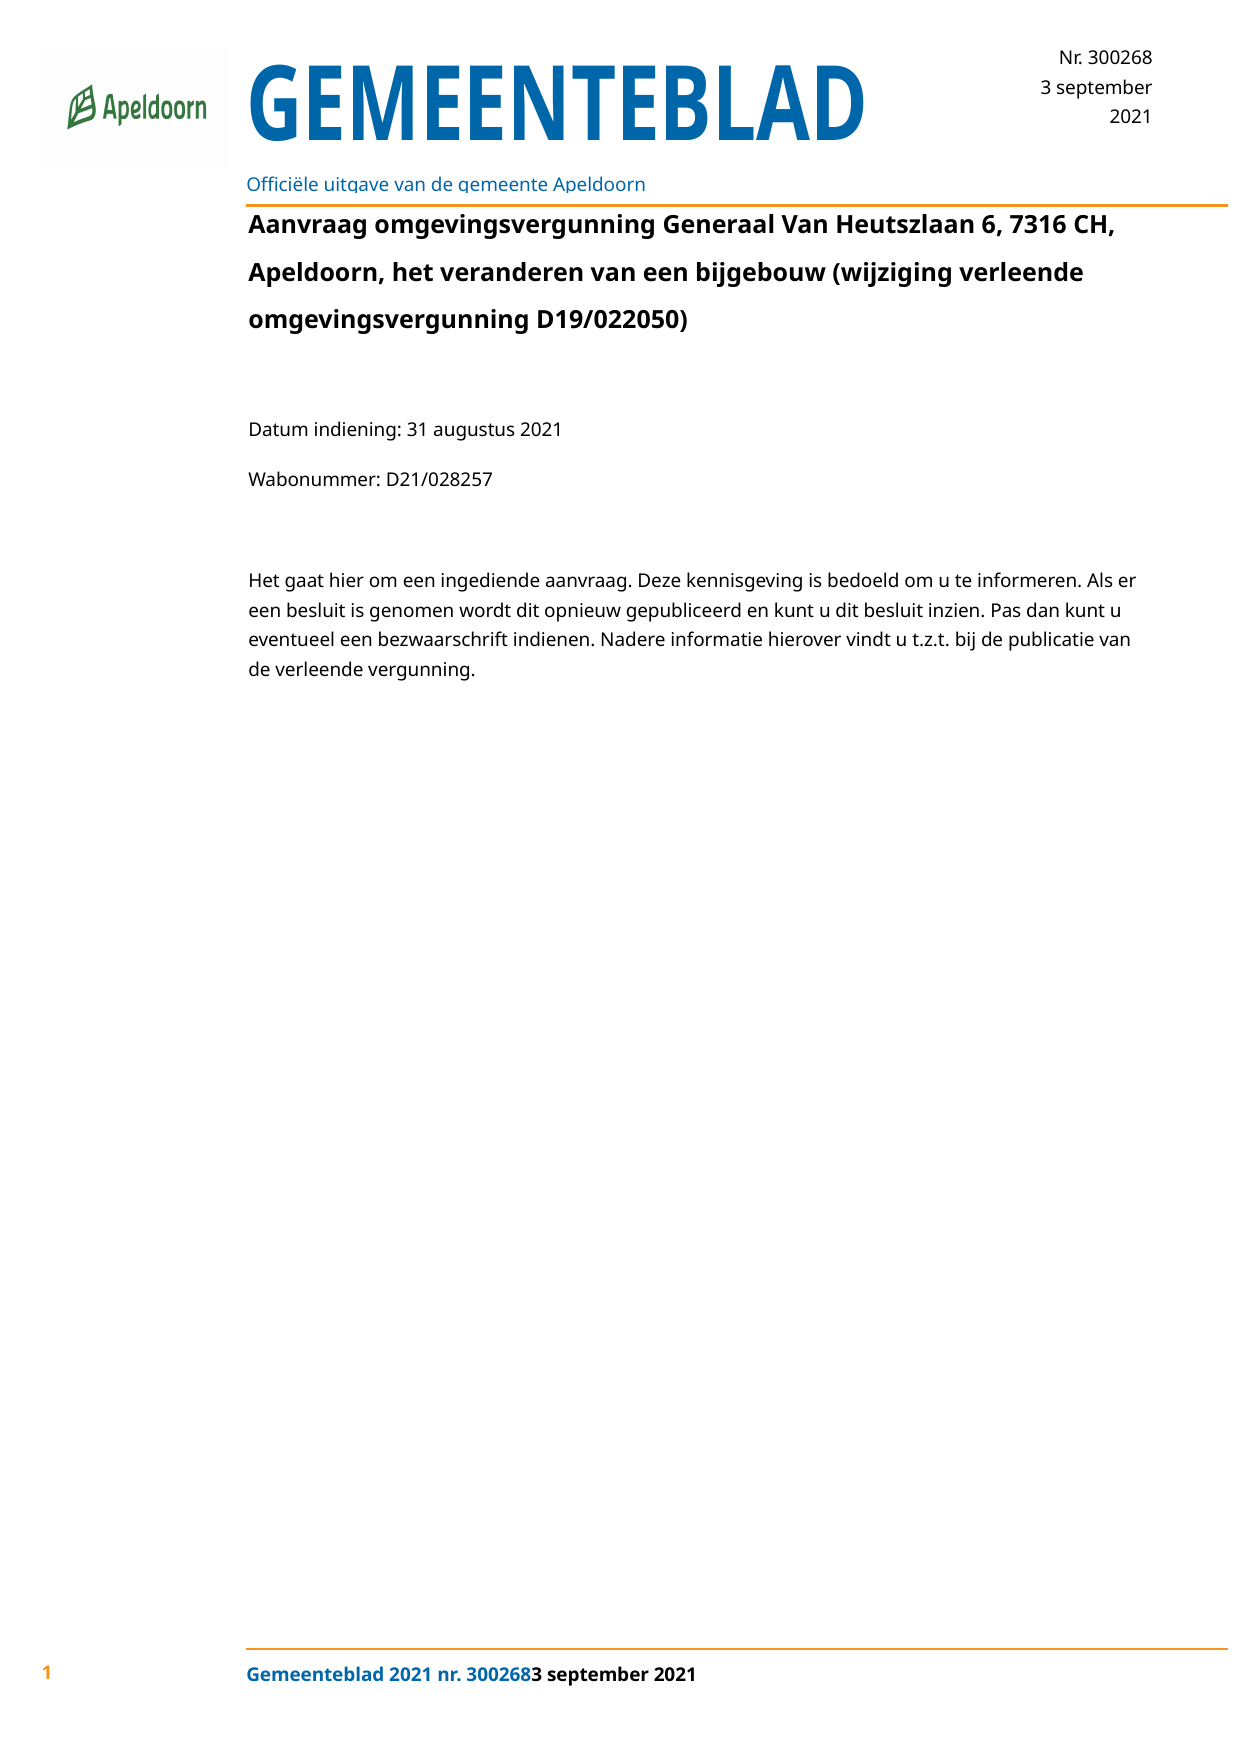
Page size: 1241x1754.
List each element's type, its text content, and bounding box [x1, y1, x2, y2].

text Het gaat hier om een ingediende aanvraag. Deze kennisgeving is bedoeld om u te informeren. Als er een besluit is genomen wordt dit opnieuw gepubliceerd en kunt u dit besluit inzien. Pas dan kunt u eventueel een bezwaarschrift indienen. Nadere informatie hierover vindt u t.z.t. bij de publicatie van de verleende vergunning. [248, 567, 1152, 682]
picture [41, 47, 231, 172]
text Aanvraag omgevingsvergunning Generaal Van Heutszlaan 6, 7316 CH, Apeldoorn, het veranderen van een bijgebouw (wijziging verleende omgevingsvergunning D19/022050) [248, 207, 1152, 336]
text Wabonummer: D21/028257 [248, 466, 1152, 492]
text Datum indiening: 31 augustus 2021 [248, 416, 1152, 442]
